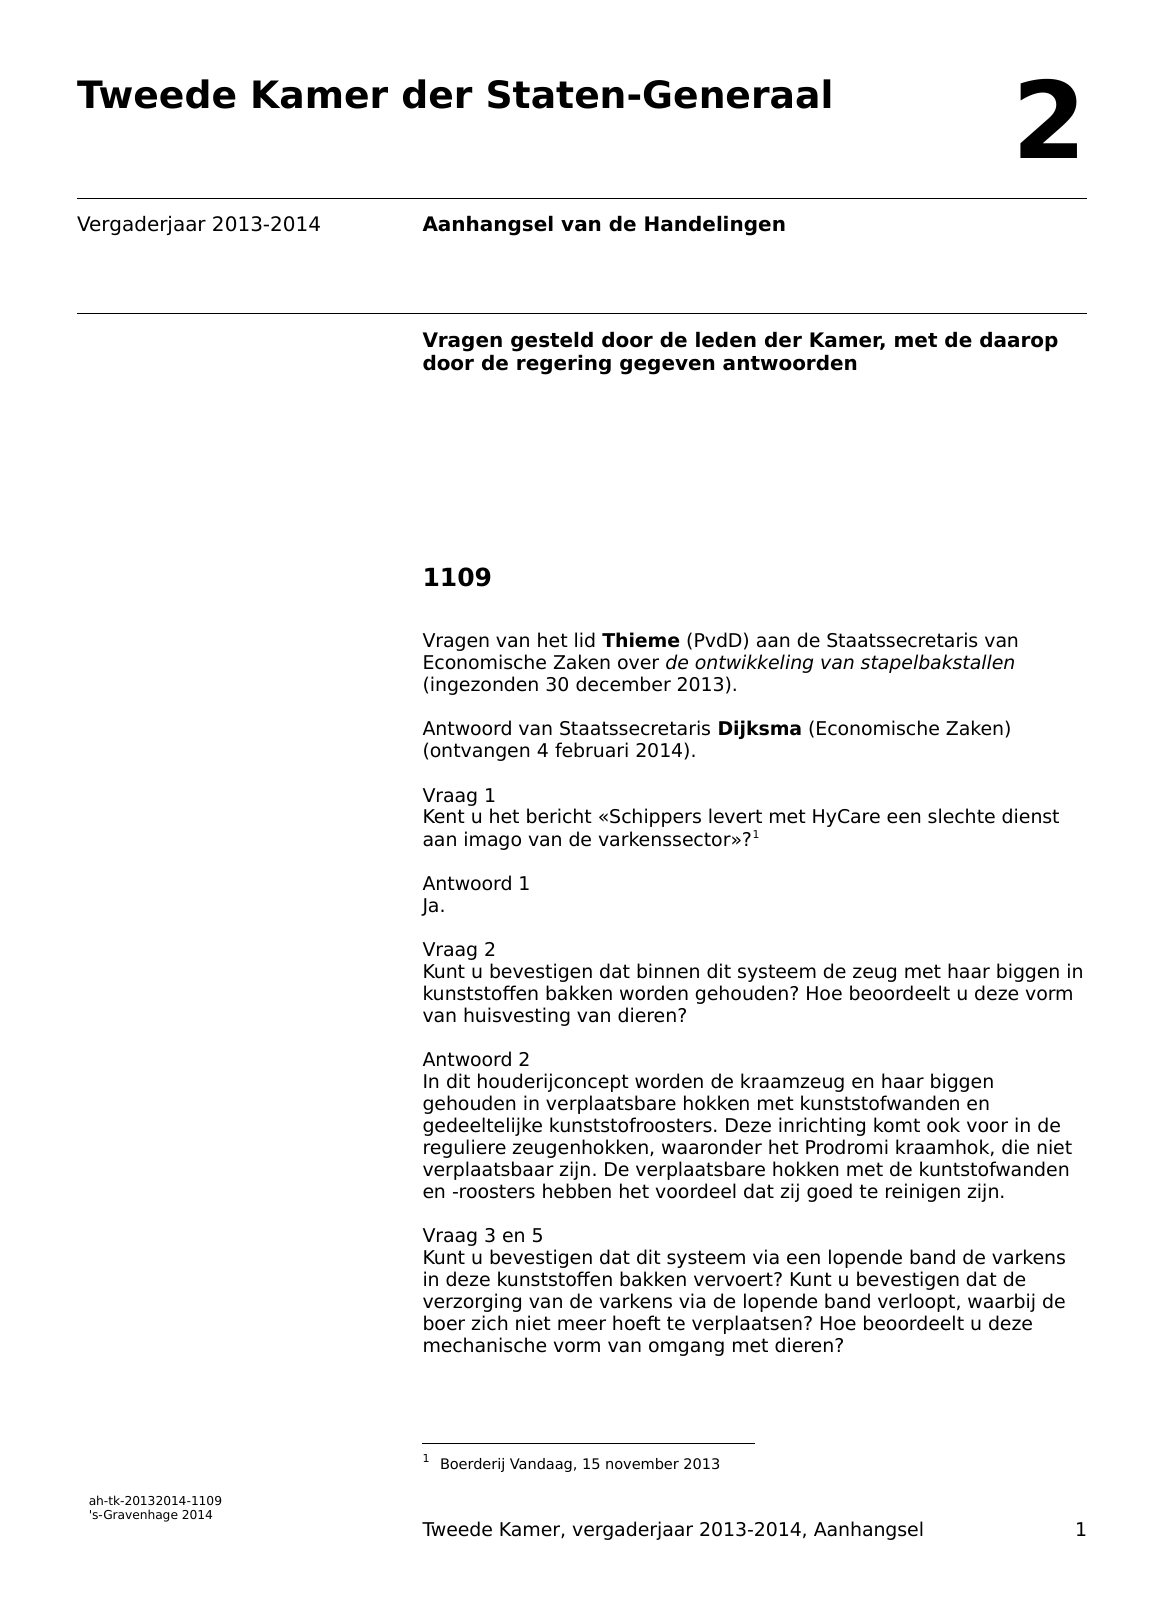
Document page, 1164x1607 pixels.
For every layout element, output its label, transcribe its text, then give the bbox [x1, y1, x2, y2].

text Kunt u bevestigen dat binnen dit systeem de zeug met haar biggen in kunststoffen bakken worden gehouden? Hoe beoordeelt u deze vorm van huisvesting van dieren? [422, 961, 1087, 1027]
text 's-Gravenhage 2014 [88, 1508, 323, 1522]
table_cell Vragen gesteld door de leden der Kamer, met de daarop door de regering gegeven antwoorden [422, 314, 1087, 375]
table_cell Vergaderjaar 2013-2014 [77, 199, 422, 313]
text 1109 [422, 563, 1087, 592]
table_header Tweede Kamer der Staten-Generaal [77, 59, 886, 198]
text Antwoord van Staatssecretaris Dijksma (Economische Zaken) (ontvangen 4 februari 2014). [422, 718, 1087, 762]
table_cell [77, 314, 422, 375]
text Antwoord 2 [422, 1049, 1087, 1071]
text Kent u het bericht «Schippers levert met HyCare een slechte dienst aan imago van de varkenssector»? [422, 806, 1087, 850]
text In dit houderijconcept worden de kraamzeug en haar biggen gehouden in verplaatsbare hokken met kunststofwanden en gedeeltelijke kunststofroosters. Deze inrichting komt ook voor in de reguliere zeugenhokken, waaronder het Prodromi kraamhok, die niet verplaatsbaar zijn. De verplaatsbare hokken met de kuntstofwanden en -roosters hebben het voordeel dat zij goed te reinigen zijn. [422, 1071, 1087, 1203]
text Vraag 2 [422, 939, 1087, 961]
text Kunt u bevestigen dat dit systeem via een lopende band de varkens in deze kunststoffen bakken vervoert? Kunt u bevestigen dat de verzorging van de varkens via de lopende band verloopt, waarbij de boer zich niet meer hoeft te verplaatsen? Hoe beoordeelt u deze mechanische vorm van omgang met dieren? [422, 1247, 1087, 1357]
text Vragen van het lid Thieme (PvdD) aan de Staatssecretaris van Economische Zaken over de ontwikkeling van stapelbakstallen (ingezonden 30 december 2013). [422, 630, 1087, 696]
text Vraag 1 [422, 784, 1087, 806]
text Vraag 3 en 5 [422, 1225, 1087, 1247]
text Antwoord 1 [422, 873, 1087, 894]
text ah-tk-20132014-1109 [88, 1494, 323, 1508]
table_header 2 [886, 59, 1087, 198]
table_cell Aanhangsel van de Handelingen [422, 199, 1087, 313]
text Boerderij Vandaag, 15 november 2013 [422, 1452, 1087, 1474]
text Ja. [422, 894, 1087, 917]
